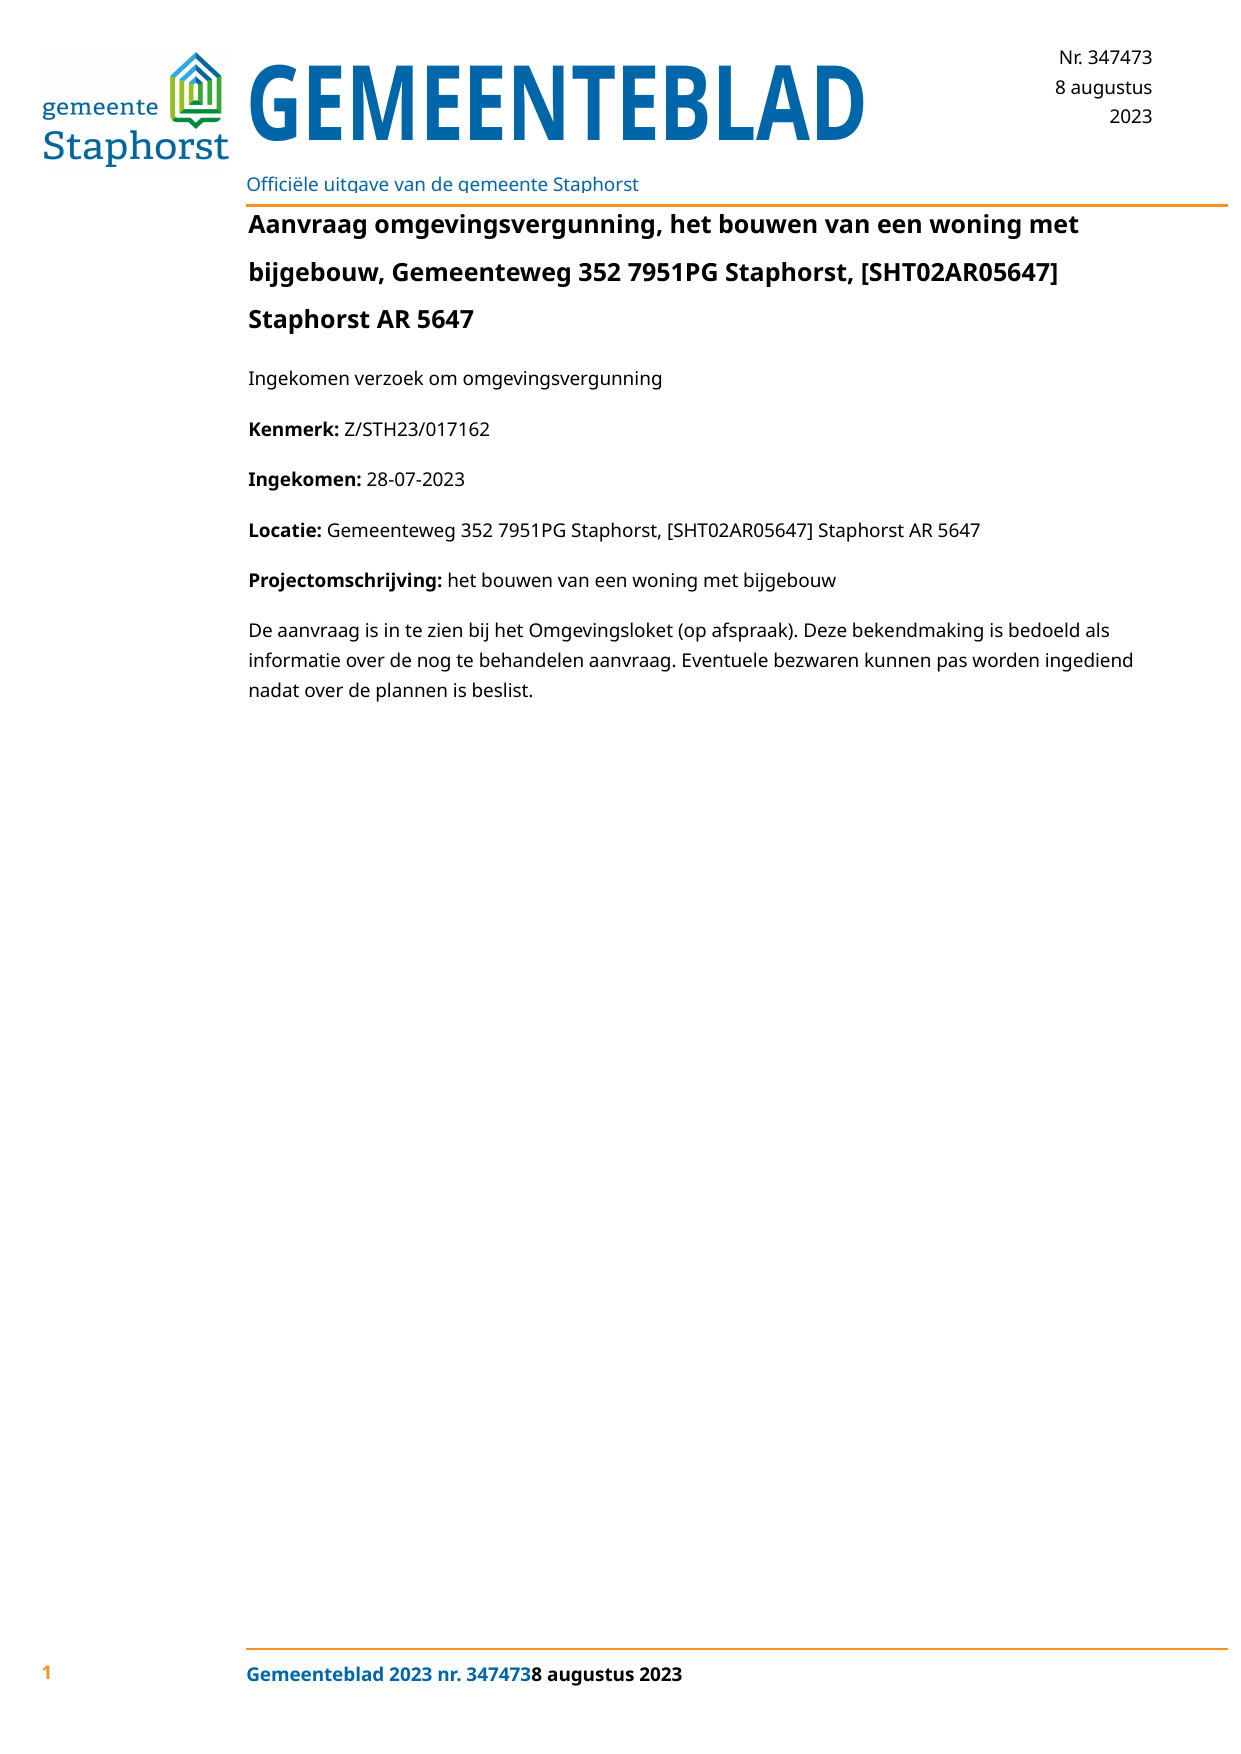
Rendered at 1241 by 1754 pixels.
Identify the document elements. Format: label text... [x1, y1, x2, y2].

text Projectomschrijving: het bouwen van een woning met bijgebouw [248, 567, 1152, 593]
text Kenmerk: Z/STH23/017162 [248, 416, 1152, 442]
text Locatie: Gemeenteweg 352 7951PG Staphorst, [SHT02AR05647] Staphorst AR 5647 [248, 517, 1152, 542]
picture [41, 47, 231, 172]
text De aanvraag is in te zien bij het Omgevingsloket (op afspraak). Deze bekendmaking is bedoeld als informatie over de nog te behandelen aanvraag. Eventuele bezwaren kunnen pas worden ingediend nadat over de plannen is beslist. [248, 618, 1152, 702]
text Ingekomen verzoek om omgevingsvergunning [248, 366, 1152, 391]
text Ingekomen: 28-07-2023 [248, 466, 1152, 492]
text Aanvraag omgevingsvergunning, het bouwen van een woning met bijgebouw, Gemeenteweg 352 7951PG Staphorst, [SHT02AR05647] Staphorst AR 5647 [248, 207, 1152, 336]
